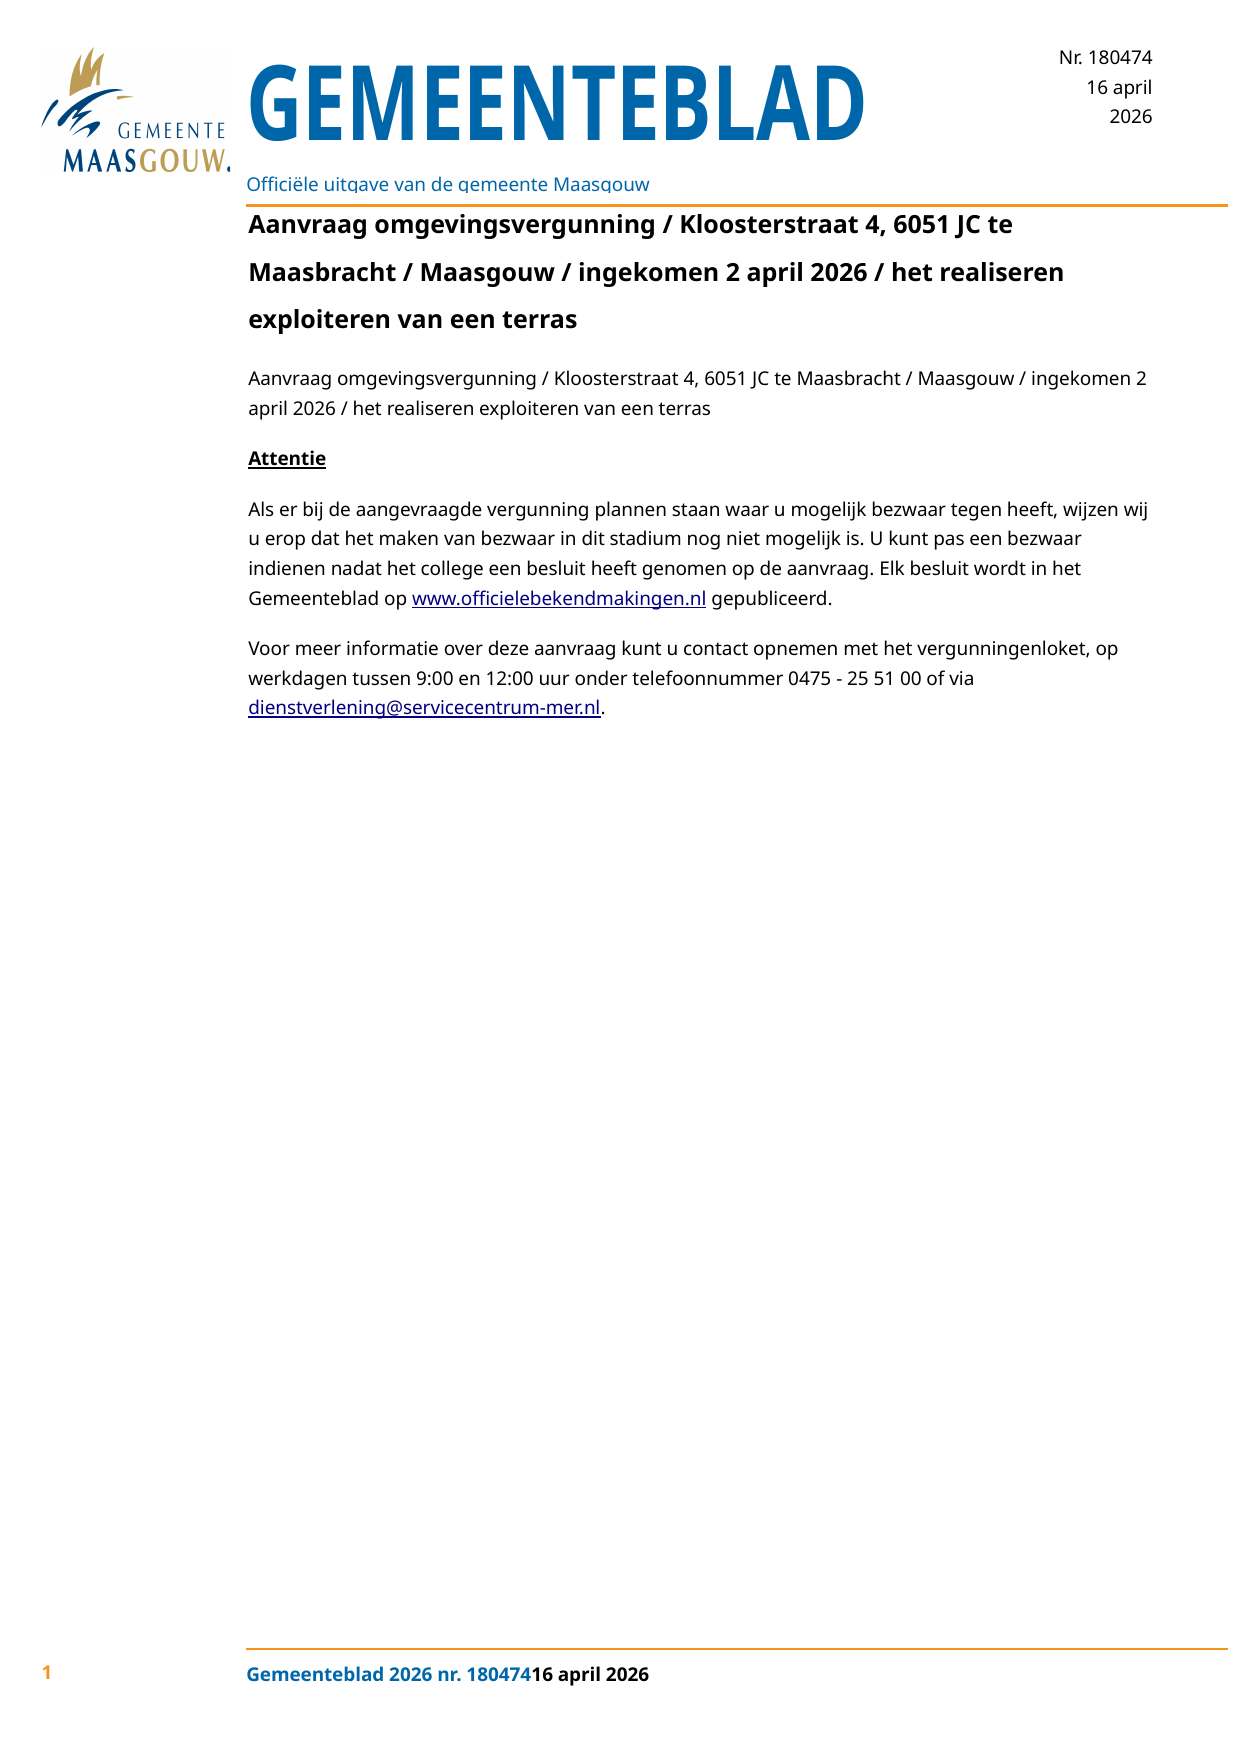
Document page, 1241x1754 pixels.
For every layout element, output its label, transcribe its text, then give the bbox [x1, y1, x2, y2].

text Voor meer informatie over deze aanvraag kunt u contact opnemen met het vergunningenloket, op werkdagen tussen 9:00 en 12:00 uur onder telefoonnummer 0475 - 25 51 00 of via dienstverlening@servicecentrum-mer.nl. [248, 635, 1152, 720]
text Attentie [248, 446, 1152, 471]
text Aanvraag omgevingsvergunning / Kloosterstraat 4, 6051 JC te Maasbracht / Maasgouw / ingekomen 2 april 2026 / het realiseren exploiteren van een terras [248, 207, 1152, 336]
text Als er bij de aangevraagde vergunning plannen staan waar u mogelijk bezwaar tegen heeft, wijzen wij u erop dat het maken van bezwaar in dit stadium nog niet mogelijk is. U kunt pas een bezwaar indienen nadat het college een besluit heeft genomen op de aanvraag. Elk besluit wordt in het Gemeenteblad op www.officielebekendmakingen.nl gepubliceerd. [248, 496, 1152, 610]
picture [41, 47, 231, 172]
text Aanvraag omgevingsvergunning / Kloosterstraat 4, 6051 JC te Maasbracht / Maasgouw / ingekomen 2 april 2026 / het realiseren exploiteren van een terras [248, 366, 1152, 421]
